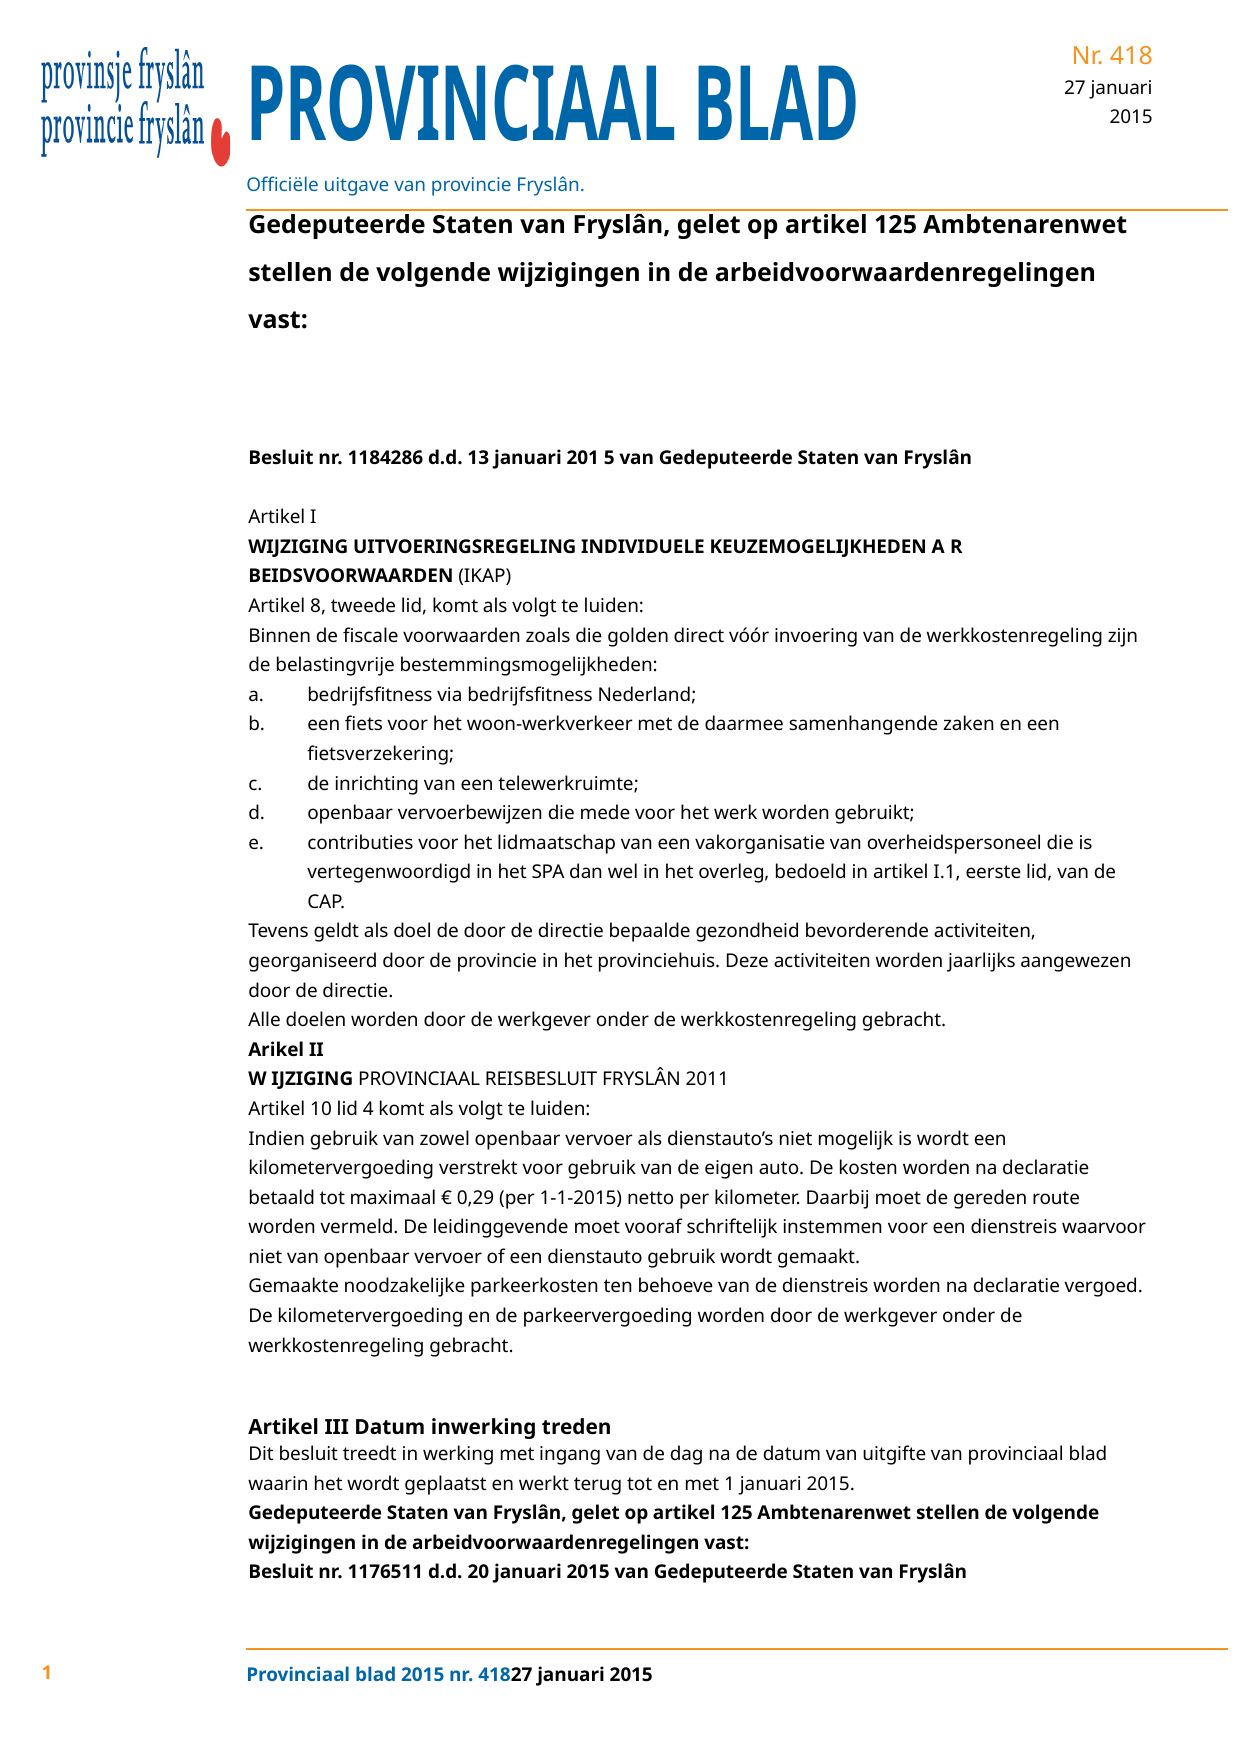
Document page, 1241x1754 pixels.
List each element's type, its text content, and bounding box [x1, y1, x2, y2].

text De kilometervergoeding en de parkeervergoeding worden door de werkgever onder de werkkostenregeling gebracht. [248, 1302, 1152, 1358]
text Dit besluit treedt in werking met ingang van de dag na de datum van uitgifte van provinciaal blad waarin het wordt geplaatst en werkt terug tot en met 1 januari 2015. [248, 1440, 1152, 1496]
text Gedeputeerde Staten van Fryslân, gelet op artikel 125 Ambtenarenwet stellen de volgende wijzigingen in de arbeidvoorwaardenregelingen vast: [248, 1499, 1152, 1555]
text Indien gebruik van zowel openbaar vervoer als dienstauto’s niet mogelijk is wordt een kilometervergoeding verstrekt voor gebruik van de eigen auto. De kosten worden na declaratie betaald tot maximaal € 0,29 (per 1-1-2015) netto per kilometer. Daarbij moet de gereden route worden vermeld. De leidinggevende moet vooraf schriftelijk instemmen voor een dienstreis waarvoor niet van openbaar vervoer of een dienstauto gebruik wordt gemaakt. [248, 1125, 1152, 1269]
text Gedeputeerde Staten van Fryslân, gelet op artikel 125 Ambtenarenwet stellen de volgende wijzigingen in de arbeidvoorwaardenregelingen vast: [248, 211, 1152, 336]
list een fiets voor het woon-werkverkeer met de daarmee samenhangende zaken en een fietsverzekering; [248, 711, 1152, 766]
list bedrijfsfitness via bedrijfsfitness Nederland; [248, 681, 1152, 707]
text Besluit nr. 1184286 d.d. 13 januari 201 5 van Gedeputeerde Staten van Fryslân [248, 444, 1152, 470]
text Arikel II [248, 1036, 1152, 1062]
text Alle doelen worden door de werkgever onder de werkkostenregeling gebracht. [248, 1006, 1152, 1032]
list contributies voor het lidmaatschap van een vakorganisatie van overheidspersoneel die is vertegenwoordigd in het SPA dan wel in het overleg, bedoeld in artikel I.1, eerste lid, van de CAP. [248, 829, 1152, 914]
text Besluit nr. 1176511 d.d. 20 januari 2015 van Gedeputeerde Staten van Fryslân [248, 1559, 1152, 1584]
list de inrichting van een telewerkruimte; [248, 770, 1152, 796]
text Gemaakte noodzakelijke parkeerkosten ten behoeve van de dienstreis worden na declaratie vergoed. [248, 1273, 1152, 1298]
text WIJZIGING UITVOERINGSREGELING INDIVIDUELE KEUZEMOGELIJKHEDEN A R BEIDSVOORWAARDEN (IKAP) [248, 533, 1152, 588]
text Tevens geldt als doel de door de directie bepaalde gezondheid bevorderende activiteiten, georganiseerd door de provincie in het provinciehuis. Deze activiteiten worden jaarlijks aangewezen door de directie. [248, 918, 1152, 1003]
picture [41, 47, 231, 172]
text Binnen de fiscale voorwaarden zoals die golden direct vóór invoering van de werkkostenregeling zijn de belastingvrije bestemmingsmogelijkheden: [248, 622, 1152, 677]
text Artikel 10 lid 4 komt als volgt te luiden: [248, 1095, 1152, 1121]
text W IJZIGING PROVINCIAAL REISBESLUIT FRYSLÂN 2011 [248, 1066, 1152, 1091]
list openbaar vervoerbewijzen die mede voor het werk worden gebruikt; [248, 799, 1152, 825]
text Artikel 8, tweede lid, komt als volgt te luiden: [248, 592, 1152, 618]
text Artikel III Datum inwerking treden [248, 1412, 1152, 1440]
text Artikel I [248, 503, 1152, 529]
